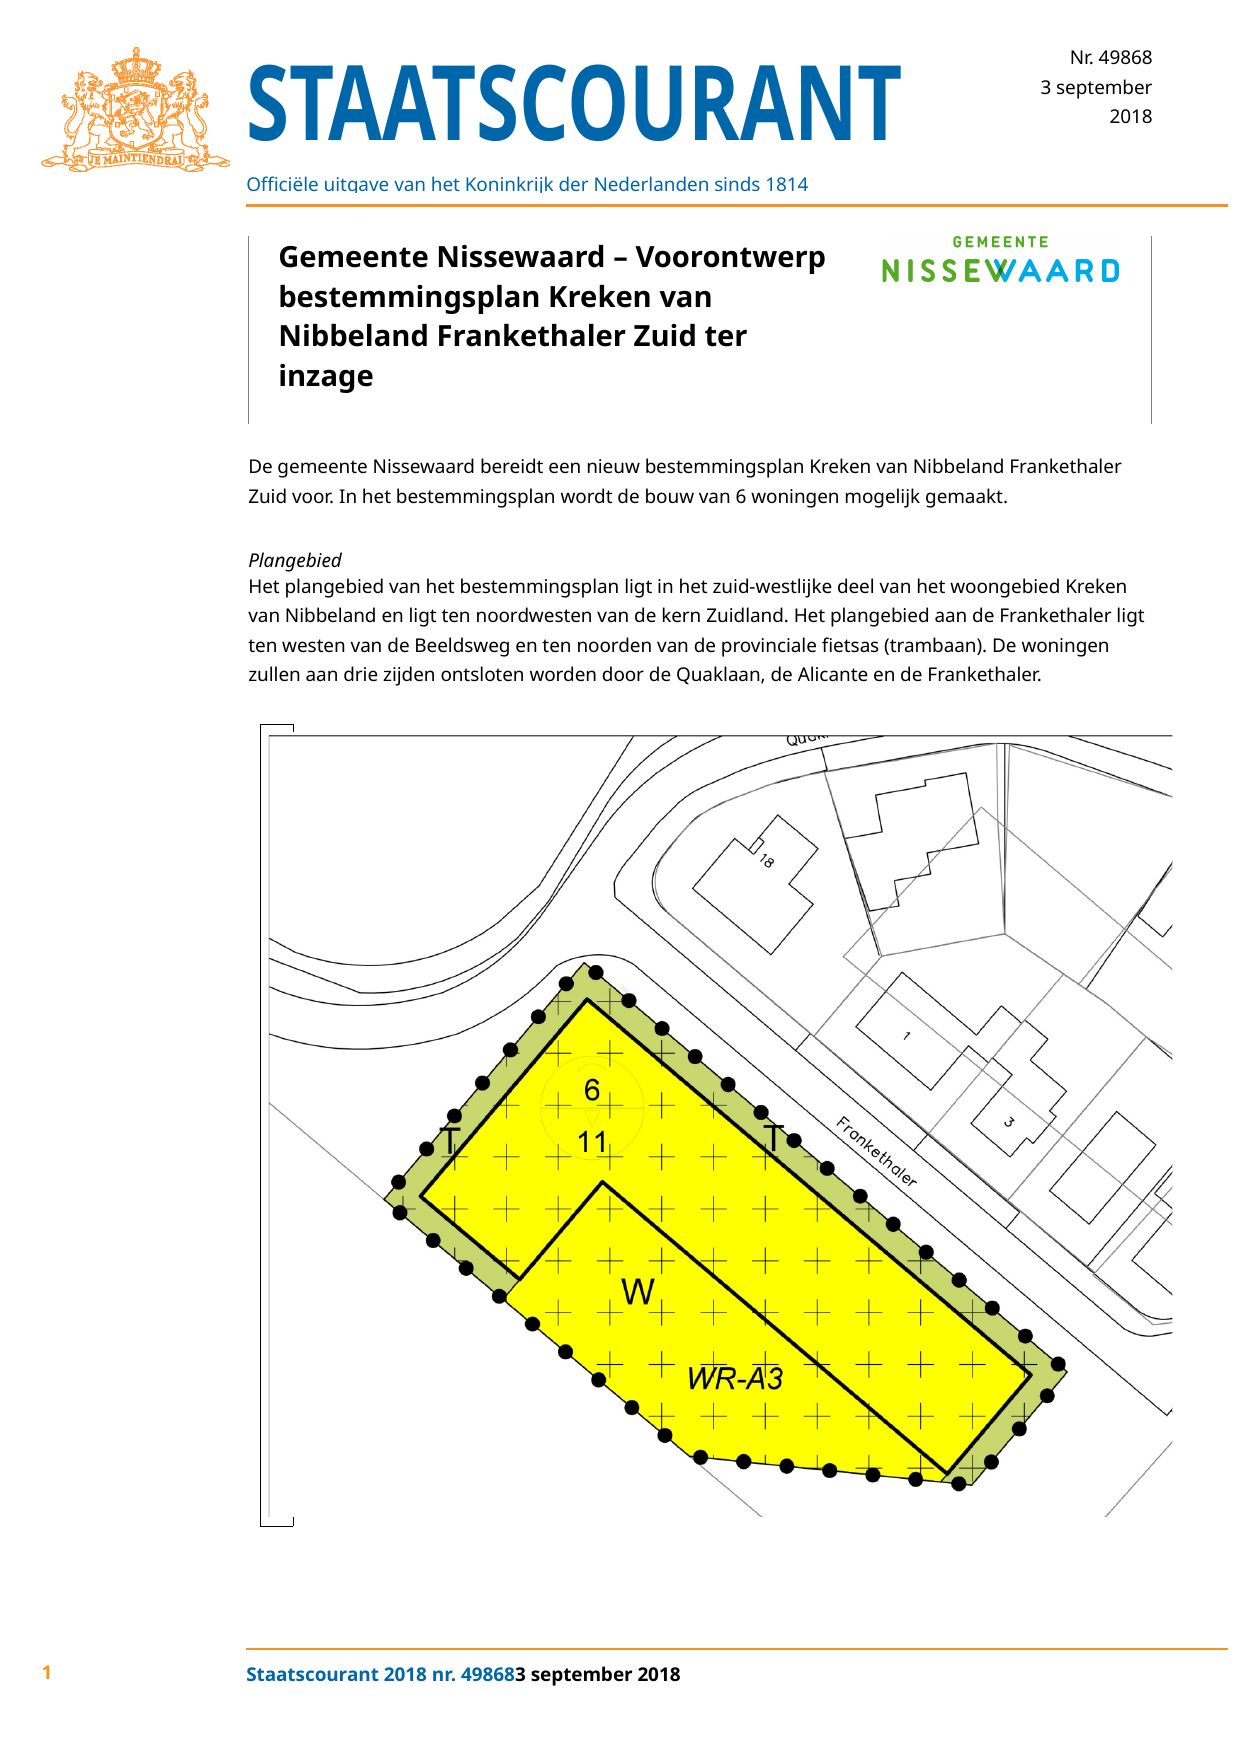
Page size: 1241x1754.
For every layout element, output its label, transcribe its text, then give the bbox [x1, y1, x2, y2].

text Het plangebied van het bestemmingsplan ligt in het zuid-westlijke deel van het woongebied Kreken van Nibbeland en ligt ten noordwesten van de kern Zuidland. Het plangebied aan de Frankethaler ligt ten westen van de Beeldsweg en ten noorden van de provinciale fietsas (trambaan). De woningen zullen aan drie zijden ontsloten worden door de Quaklaan, de Alicante en de Frankethaler. [248, 573, 1152, 687]
picture [1023, 277, 1036, 282]
text Plangebied [248, 547, 1152, 573]
picture [1081, 275, 1088, 282]
table_header Gemeente Nissewaard – Voorontwerp bestemmingsplan Kreken van Nibbeland Frankethaler Zuid ter inzage [249, 236, 850, 424]
picture [268, 732, 1173, 1517]
picture [41, 47, 231, 172]
picture [1051, 277, 1064, 282]
text De gemeente Nissewaard bereidt een nieuw bestemmingsplan Kreken van Nibbeland Frankethaler Zuid voor. In het bestemmingsplan wordt de bouw van 6 woningen mogelijk gemaakt. [248, 454, 1152, 509]
picture [882, 236, 1119, 282]
table_header [850, 236, 1151, 424]
picture [1107, 264, 1114, 277]
